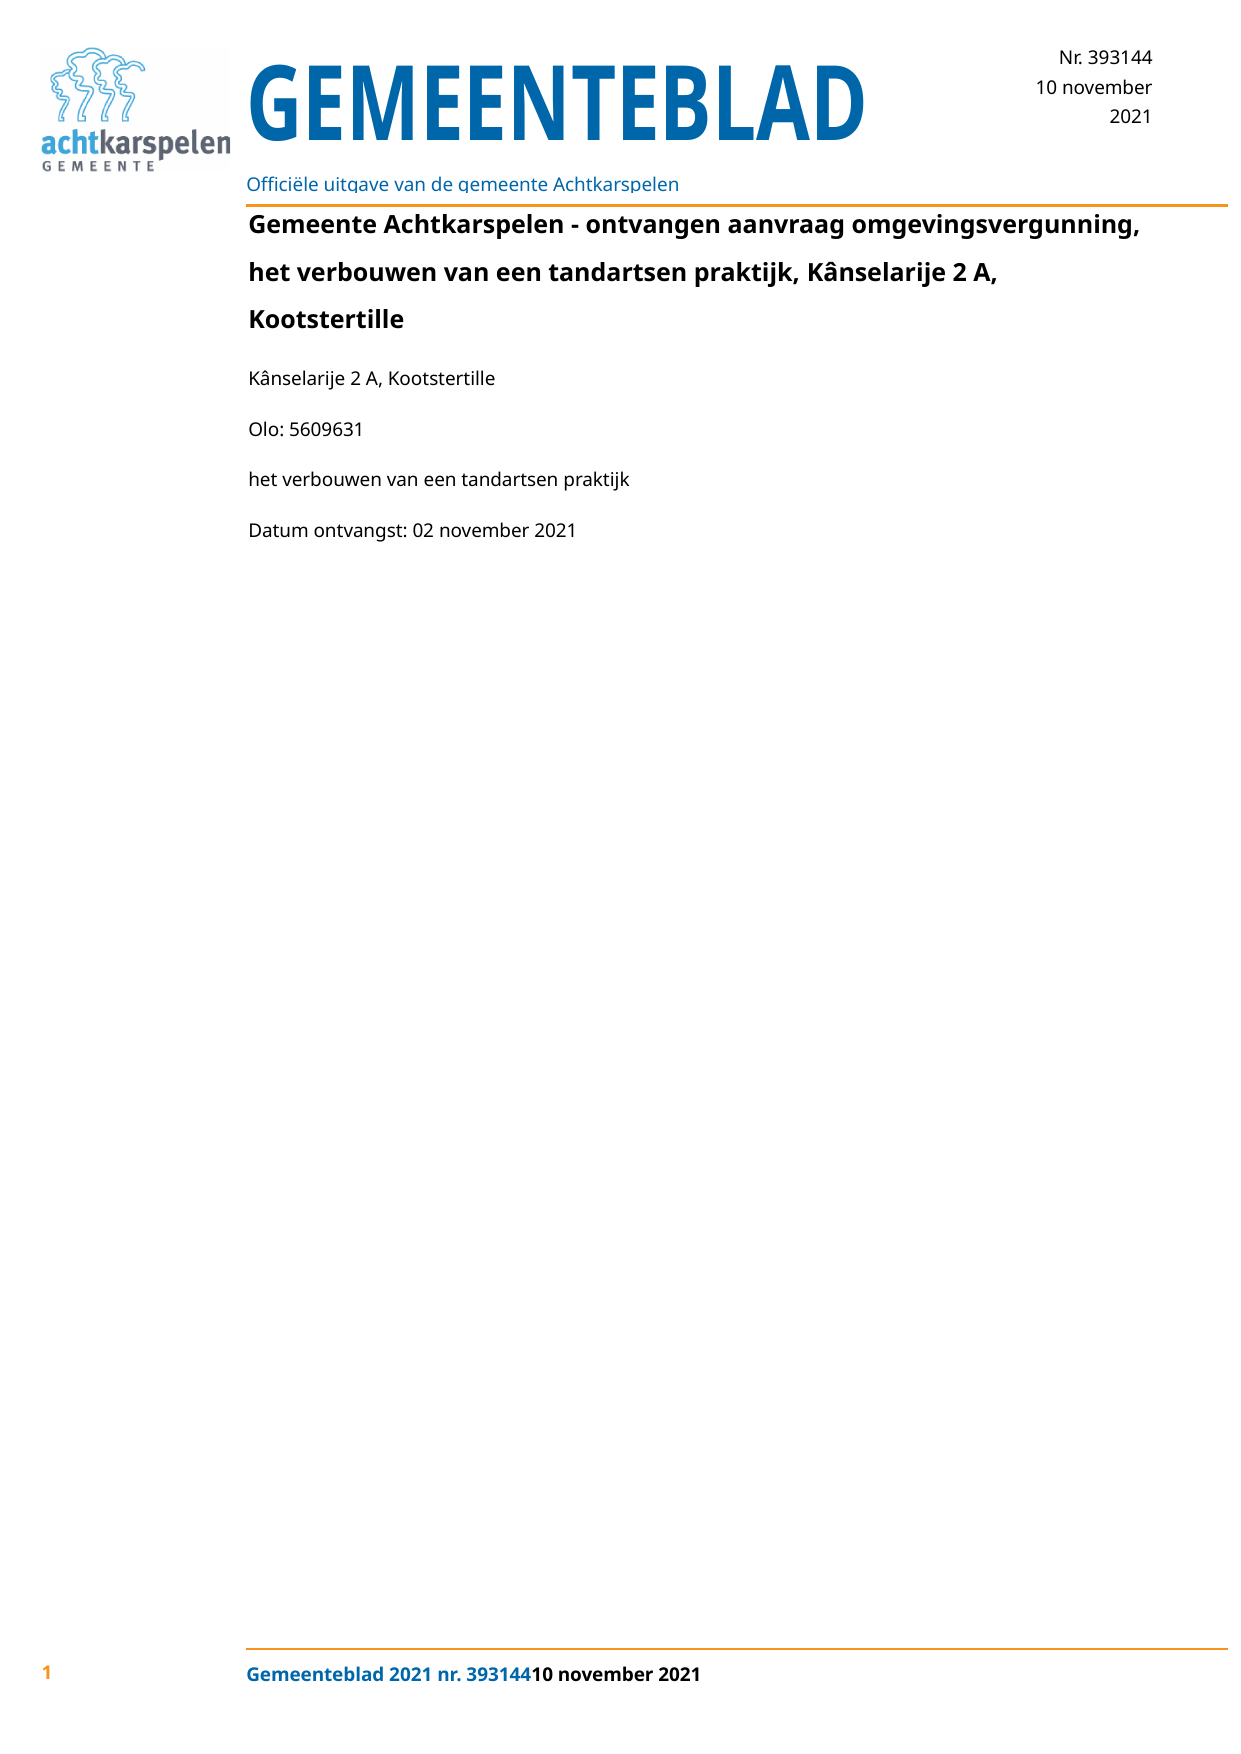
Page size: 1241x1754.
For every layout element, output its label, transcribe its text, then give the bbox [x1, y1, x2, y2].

picture [41, 47, 231, 172]
text het verbouwen van een tandartsen praktijk [248, 466, 1152, 492]
text Olo: 5609631 [248, 416, 1152, 442]
text Gemeente Achtkarspelen - ontvangen aanvraag omgevingsvergunning, het verbouwen van een tandartsen praktijk, Kânselarije 2 A, Kootstertille [248, 207, 1152, 336]
text Kânselarije 2 A, Kootstertille [248, 366, 1152, 391]
text Datum ontvangst: 02 november 2021 [248, 517, 1152, 542]
